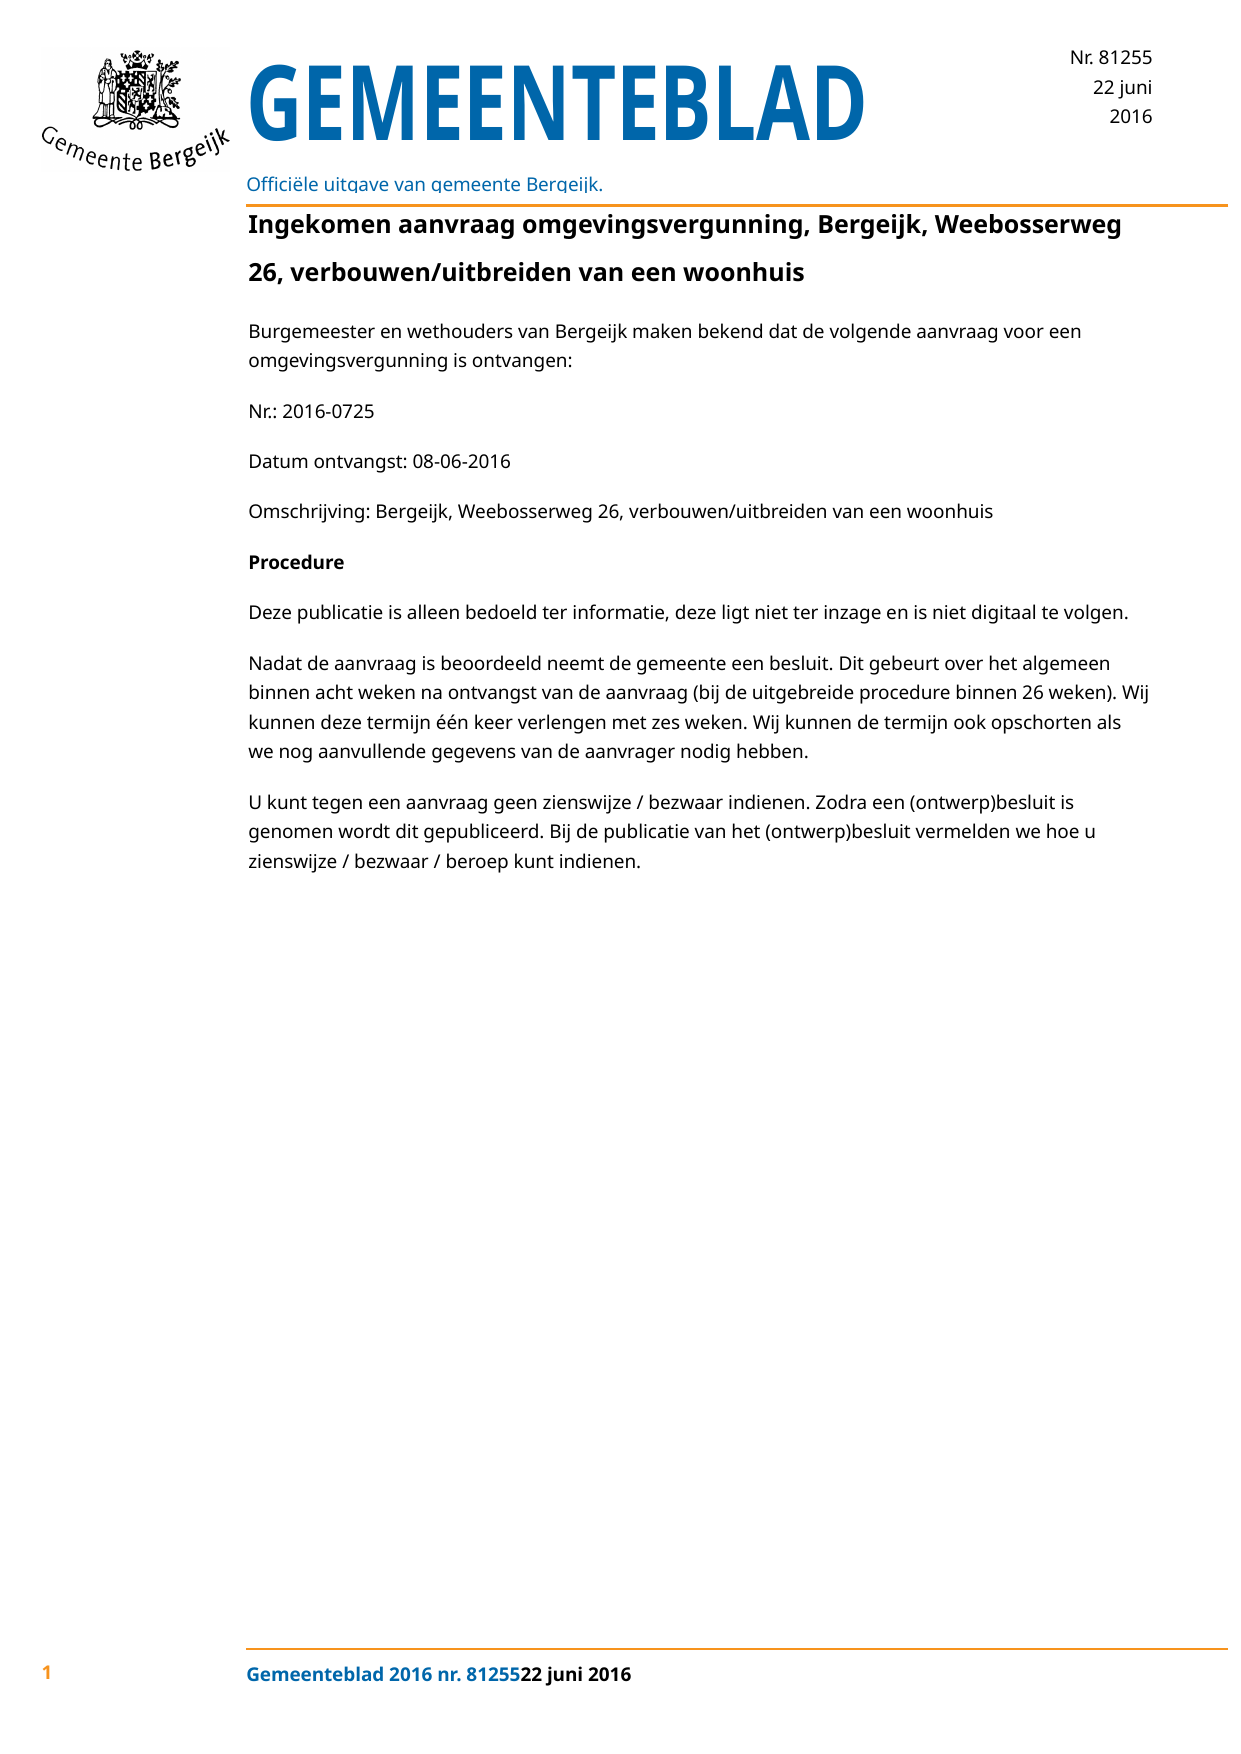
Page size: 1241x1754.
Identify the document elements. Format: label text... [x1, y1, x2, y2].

text Nadat de aanvraag is beoordeeld neemt de gemeente een besluit. Dit gebeurt over het algemeen binnen acht weken na ontvangst van de aanvraag (bij de uitgebreide procedure binnen 26 weken). Wij kunnen deze termijn één keer verlengen met zes weken. Wij kunnen de termijn ook opschorten als we nog aanvullende gegevens van de aanvrager nodig hebben. [248, 650, 1152, 764]
picture [41, 47, 231, 172]
text Ingekomen aanvraag omgevingsvergunning, Bergeijk, Weebosserweg 26, verbouwen/uitbreiden van een woonhuis [248, 207, 1152, 288]
text Burgemeester en wethouders van Bergeijk maken bekend dat de volgende aanvraag voor een omgevingsvergunning is ontvangen: [248, 318, 1152, 373]
text Datum ontvangst: 08-06-2016 [248, 448, 1152, 474]
text Nr.: 2016-0725 [248, 398, 1152, 424]
text U kunt tegen een aanvraag geen zienswijze / bezwaar indienen. Zodra een (ontwerp)besluit is genomen wordt dit gepubliceerd. Bij de publicatie van het (ontwerp)besluit vermelden we hoe u zienswijze / bezwaar / beroep kunt indienen. [248, 789, 1152, 874]
text Procedure [248, 549, 1152, 575]
text Deze publicatie is alleen bedoeld ter informatie, deze ligt niet ter inzage en is niet digitaal te volgen. [248, 599, 1152, 625]
text Omschrijving: Bergeijk, Weebosserweg 26, verbouwen/uitbreiden van een woonhuis [248, 499, 1152, 524]
